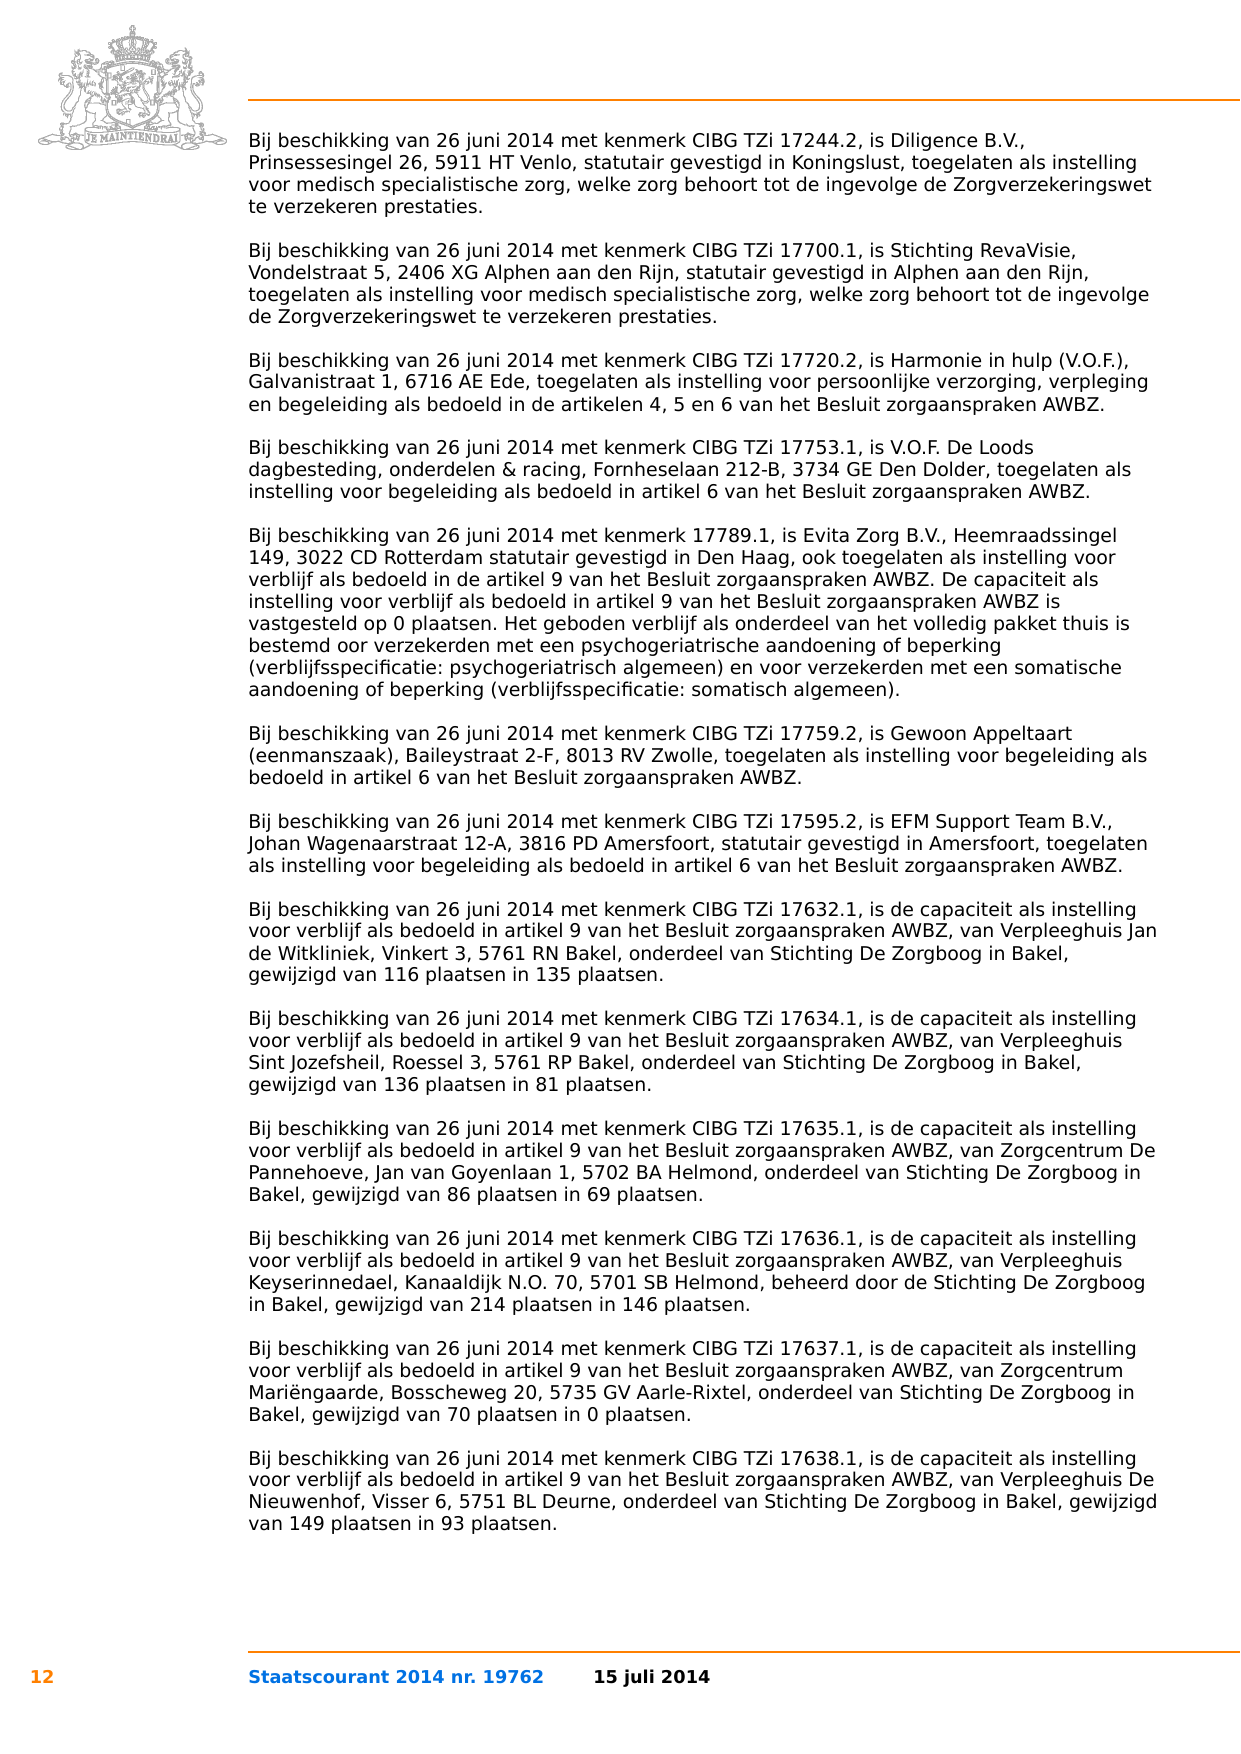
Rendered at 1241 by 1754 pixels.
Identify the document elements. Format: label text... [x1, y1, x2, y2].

text Bij beschikking van 26 juni 2014 met kenmerk CIBG TZi 17759.2, is Gewoon Appeltaart (eenmanszaak), Baileystraat 2-F, 8013 RV Zwolle, toegelaten als instelling voor begeleiding als bedoeld in artikel 6 van het Besluit zorgaanspraken AWBZ. [248, 723, 1163, 789]
text Bij beschikking van 26 juni 2014 met kenmerk CIBG TZi 17638.1, is de capaciteit als instelling voor verblijf als bedoeld in artikel 9 van het Besluit zorgaanspraken AWBZ, van Verpleeghuis De Nieuwenhof, Visser 6, 5751 BL Deurne, onderdeel van Stichting De Zorgboog in Bakel, gewijzigd van 149 plaatsen in 93 plaatsen. [248, 1447, 1163, 1535]
text Bij beschikking van 26 juni 2014 met kenmerk CIBG TZi 17634.1, is de capaciteit als instelling voor verblijf als bedoeld in artikel 9 van het Besluit zorgaanspraken AWBZ, van Verpleeghuis Sint Jozefsheil, Roessel 3, 5761 RP Bakel, onderdeel van Stichting De Zorgboog in Bakel, gewijzigd van 136 plaatsen in 81 plaatsen. [248, 1008, 1163, 1096]
text Bij beschikking van 26 juni 2014 met kenmerk CIBG TZi 17635.1, is de capaciteit als instelling voor verblijf als bedoeld in artikel 9 van het Besluit zorgaanspraken AWBZ, van Zorgcentrum De Pannehoeve, Jan van Goyenlaan 1, 5702 BA Helmond, onderdeel van Stichting De Zorgboog in Bakel, gewijzigd van 86 plaatsen in 69 plaatsen. [248, 1118, 1163, 1206]
text Bij beschikking van 26 juni 2014 met kenmerk CIBG TZi 17720.2, is Harmonie in hulp (V.O.F.), Galvanistraat 1, 6716 AE Ede, toegelaten als instelling voor persoonlijke verzorging, verpleging en begeleiding als bedoeld in de artikelen 4, 5 en 6 van het Besluit zorgaanspraken AWBZ. [248, 349, 1163, 415]
text Bij beschikking van 26 juni 2014 met kenmerk CIBG TZi 17637.1, is de capaciteit als instelling voor verblijf als bedoeld in artikel 9 van het Besluit zorgaanspraken AWBZ, van Zorgcentrum Mariëngaarde, Bosscheweg 20, 5735 GV Aarle-Rixtel, onderdeel van Stichting De Zorgboog in Bakel, gewijzigd van 70 plaatsen in 0 plaatsen. [248, 1338, 1163, 1426]
text Bij beschikking van 26 juni 2014 met kenmerk CIBG TZi 17753.1, is V.O.F. De Loods dagbesteding, onderdelen & racing, Fornheselaan 212-B, 3734 GE Den Dolder, toegelaten als instelling voor begeleiding als bedoeld in artikel 6 van het Besluit zorgaanspraken AWBZ. [248, 437, 1163, 503]
text Bij beschikking van 26 juni 2014 met kenmerk 17789.1, is Evita Zorg B.V., Heemraadssingel 149, 3022 CD Rotterdam statutair gevestigd in Den Haag, ook toegelaten als instelling voor verblijf als bedoeld in de artikel 9 van het Besluit zorgaanspraken AWBZ. De capaciteit als instelling voor verblijf als bedoeld in artikel 9 van het Besluit zorgaanspraken AWBZ is vastgesteld op 0 plaatsen. Het geboden verblijf als onderdeel van het volledig pakket thuis is bestemd oor verzekerden met een psychogeriatrische aandoening of beperking (verblijfsspecificatie: psychogeriatrisch algemeen) en voor verzekerden met een somatische aandoening of beperking (verblijfsspecificatie: somatisch algemeen). [248, 525, 1163, 701]
picture [38, 25, 227, 150]
text Bij beschikking van 26 juni 2014 met kenmerk CIBG TZi 17700.1, is Stichting RevaVisie, Vondelstraat 5, 2406 XG Alphen aan den Rijn, statutair gevestigd in Alphen aan den Rijn, toegelaten als instelling voor medisch specialistische zorg, welke zorg behoort tot de ingevolge de Zorgverzekeringswet te verzekeren prestaties. [248, 240, 1163, 328]
text Bij beschikking van 26 juni 2014 met kenmerk CIBG TZi 17244.2, is Diligence B.V., Prinsessesingel 26, 5911 HT Venlo, statutair gevestigd in Koningslust, toegelaten als instelling voor medisch specialistische zorg, welke zorg behoort tot de ingevolge de Zorgverzekeringswet te verzekeren prestaties. [248, 130, 1163, 218]
text Bij beschikking van 26 juni 2014 met kenmerk CIBG TZi 17595.2, is EFM Support Team B.V., Johan Wagenaarstraat 12-A, 3816 PD Amersfoort, statutair gevestigd in Amersfoort, toegelaten als instelling voor begeleiding als bedoeld in artikel 6 van het Besluit zorgaanspraken AWBZ. [248, 811, 1163, 877]
text Bij beschikking van 26 juni 2014 met kenmerk CIBG TZi 17636.1, is de capaciteit als instelling voor verblijf als bedoeld in artikel 9 van het Besluit zorgaanspraken AWBZ, van Verpleeghuis Keyserinnedael, Kanaaldijk N.O. 70, 5701 SB Helmond, beheerd door de Stichting De Zorgboog in Bakel, gewijzigd van 214 plaatsen in 146 plaatsen. [248, 1228, 1163, 1316]
text Bij beschikking van 26 juni 2014 met kenmerk CIBG TZi 17632.1, is de capaciteit als instelling voor verblijf als bedoeld in artikel 9 van het Besluit zorgaanspraken AWBZ, van Verpleeghuis Jan de Witkliniek, Vinkert 3, 5761 RN Bakel, onderdeel van Stichting De Zorgboog in Bakel, gewijzigd van 116 plaatsen in 135 plaatsen. [248, 898, 1163, 986]
